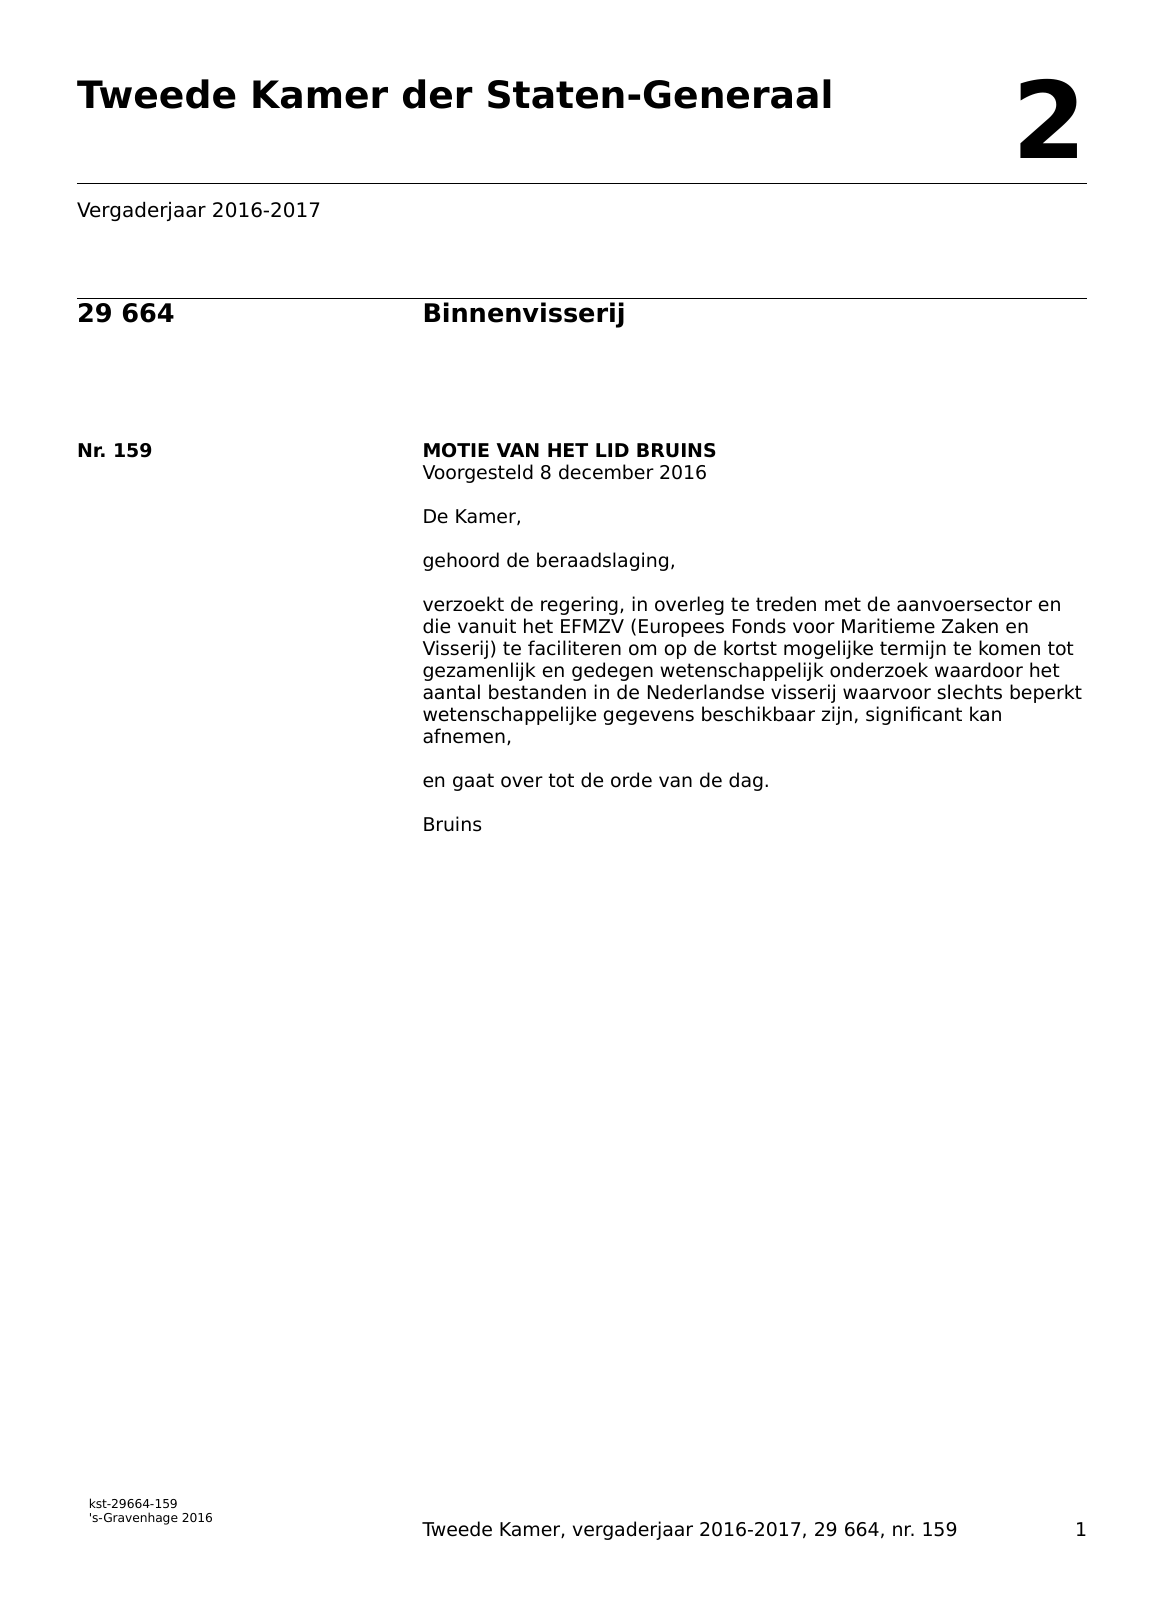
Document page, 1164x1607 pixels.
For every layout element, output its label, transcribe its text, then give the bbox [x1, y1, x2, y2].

subtitle Nr. 159 MOTIE VAN HET LID BRUINS [77, 440, 1087, 462]
table_cell Vergaderjaar 2016-2017 [77, 184, 1087, 298]
text verzoekt de regering, in overleg te treden met de aanvoersector en die vanuit het EFMZV (Europees Fonds voor Maritieme Zaken en Visserij) te faciliteren om op de kortst mogelijke termijn te komen tot gezamenlijk en gedegen wetenschappelijk onderzoek waardoor het aantal bestanden in de Nederlandse visserij waarvoor slechts beperkt wetenschappelijke gegevens beschikbaar zijn, significant kan afnemen, [422, 594, 1087, 748]
text 's-Gravenhage 2016 [88, 1511, 323, 1525]
text Bruins [422, 814, 1087, 836]
text kst-29664-159 [88, 1497, 323, 1511]
text en gaat over tot de orde van de dag. [422, 770, 1087, 792]
subtitle 29 664 Binnenvisserij [77, 299, 1087, 329]
text Voorgesteld 8 december 2016 [422, 462, 1087, 484]
table_header 2 [886, 59, 1087, 183]
text gehoord de beraadslaging, [422, 550, 1087, 572]
text De Kamer, [422, 506, 1087, 528]
table_header Tweede Kamer der Staten-Generaal [77, 59, 886, 183]
